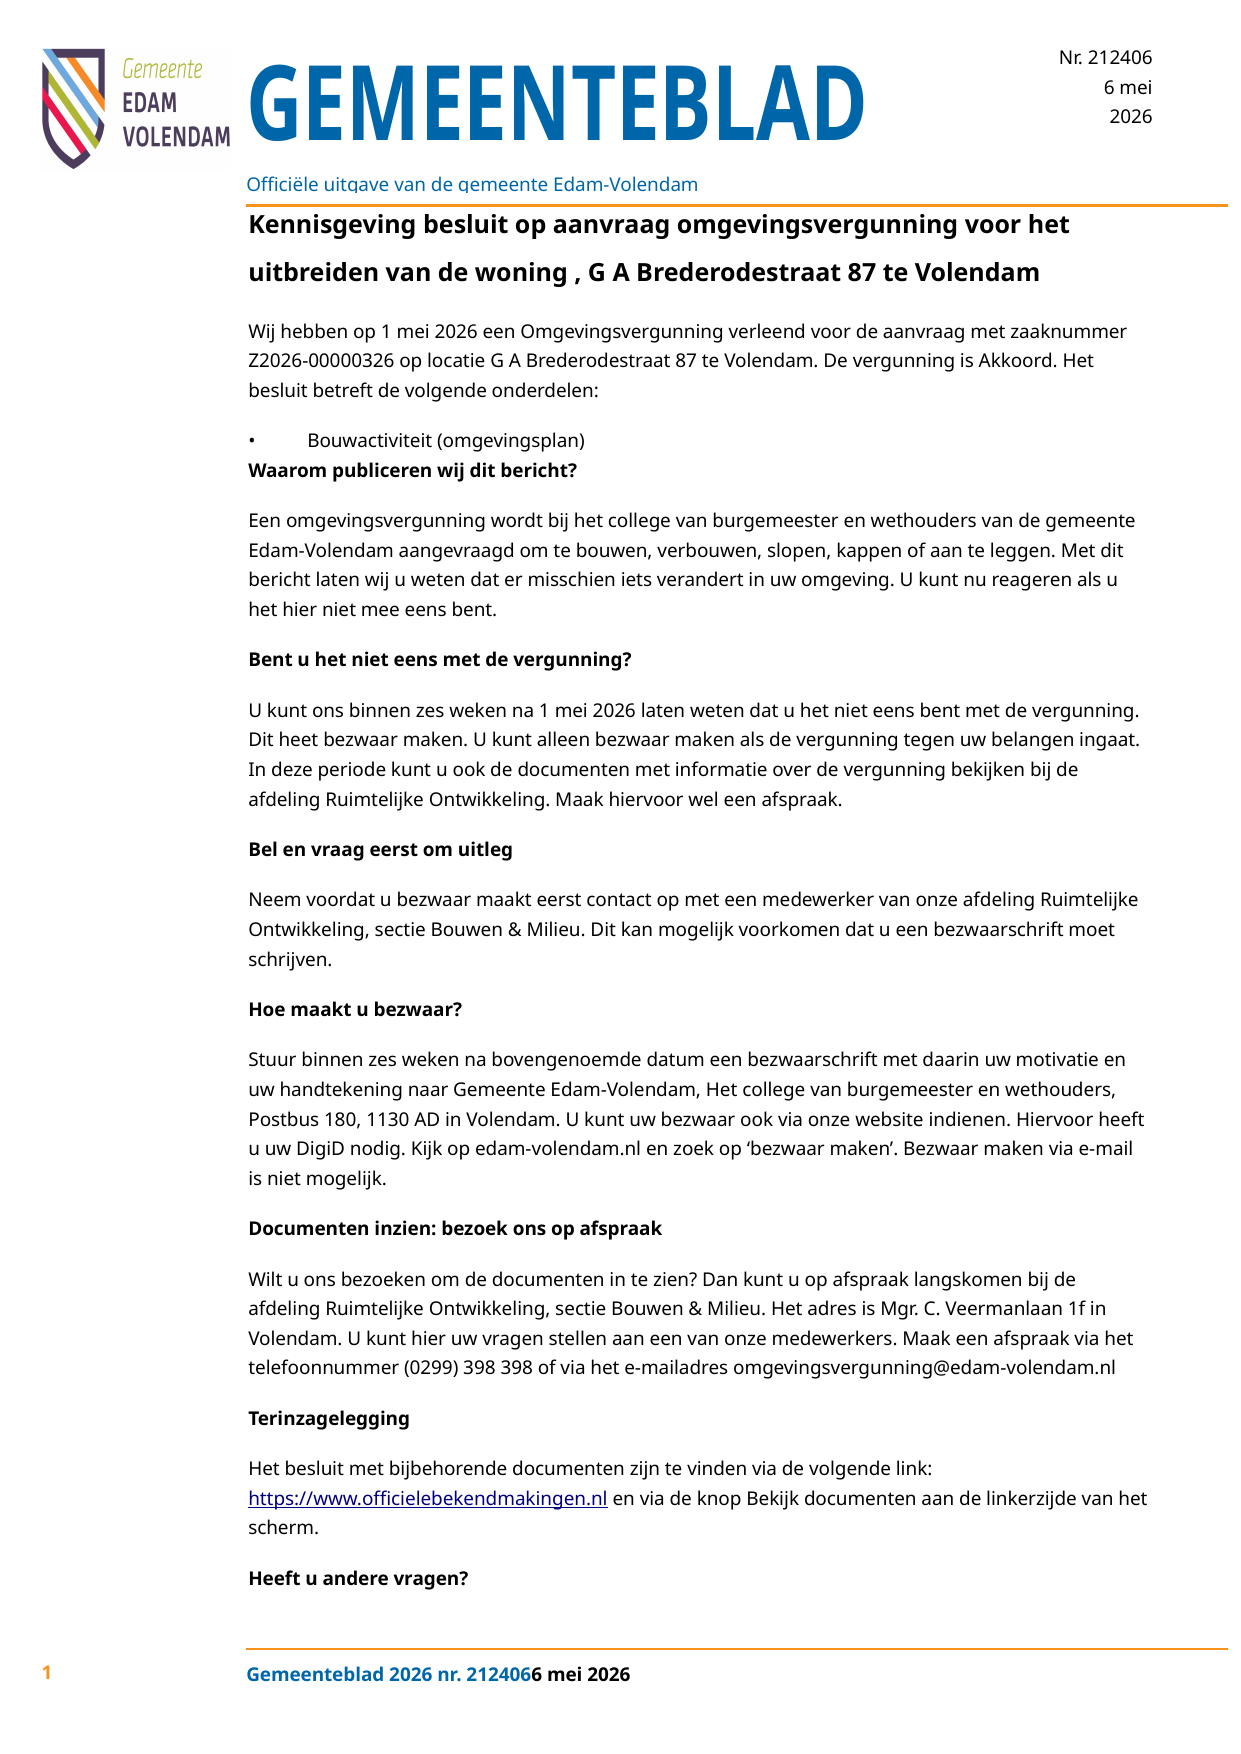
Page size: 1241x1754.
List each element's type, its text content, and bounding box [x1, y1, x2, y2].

text Het besluit met bijbehorende documenten zijn te vinden via de volgende link: https://www.officielebekendmakingen.nl en via de knop Bekijk documenten aan de linkerzijde van het scherm. [248, 1455, 1152, 1540]
text Een omgevingsvergunning wordt bij het college van burgemeester en wethouders van de gemeente Edam-Volendam aangevraagd om te bouwen, verbouwen, slopen, kappen of aan te leggen. Met dit bericht laten wij u weten dat er misschien iets verandert in uw omgeving. U kunt nu reageren als u het hier niet mee eens bent. [248, 507, 1152, 622]
text Kennisgeving besluit op aanvraag omgevingsvergunning voor het uitbreiden van de woning , G A Brederodestraat 87 te Volendam [248, 207, 1152, 288]
text Terinzagelegging [248, 1405, 1152, 1431]
text Heeft u andere vragen? [248, 1565, 1152, 1591]
text Documenten inzien: bezoek ons op afspraak [248, 1215, 1152, 1241]
text Bel en vraag eerst om uitleg [248, 836, 1152, 862]
text Hoe maakt u bezwaar? [248, 996, 1152, 1022]
text Stuur binnen zes weken na bovengenoemde datum een bezwaarschrift met daarin uw motivatie en uw handtekening naar Gemeente Edam-Volendam, Het college van burgemeester en wethouders, Postbus 180, 1130 AD in Volendam. U kunt uw bezwaar ook via onze website indienen. Hiervoor heeft u uw DigiD nodig. Kijk op edam-volendam.nl en zoek op ‘bezwaar maken’. Bezwaar maken via e-mail is niet mogelijk. [248, 1047, 1152, 1191]
text U kunt ons binnen zes weken na 1 mei 2026 laten weten dat u het niet eens bent met de vergunning. Dit heet bezwaar maken. U kunt alleen bezwaar maken als de vergunning tegen uw belangen ingaat. In deze periode kunt u ook de documenten met informatie over de vergunning bekijken bij de afdeling Ruimtelijke Ontwikkeling. Maak hiervoor wel een afspraak. [248, 697, 1152, 812]
text Waarom publiceren wij dit bericht? [248, 457, 1152, 483]
text Bent u het niet eens met de vergunning? [248, 647, 1152, 672]
text Wij hebben op 1 mei 2026 een Omgevingsvergunning verleend voor de aanvraag met zaaknummer Z2026-00000326 op locatie G A Brederodestraat 87 te Volendam. De vergunning is Akkoord. Het besluit betreft de volgende onderdelen: [248, 318, 1152, 403]
text Neem voordat u bezwaar maakt eerst contact op met een medewerker van onze afdeling Ruimtelijke Ontwikkeling, sectie Bouwen & Milieu. Dit kan mogelijk voorkomen dat u een bezwaarschrift moet schrijven. [248, 887, 1152, 972]
text Wilt u ons bezoeken om de documenten in te zien? Dan kunt u op afspraak langskomen bij de afdeling Ruimtelijke Ontwikkeling, sectie Bouwen & Milieu. Het adres is Mgr. C. Veermanlaan 1f in Volendam. U kunt hier uw vragen stellen aan een van onze medewerkers. Maak een afspraak via het telefoonnummer (0299) 398 398 of via het e-mailadres omgevingsvergunning@edam-volendam.nl [248, 1266, 1152, 1380]
picture [41, 47, 231, 172]
list Bouwactiviteit (omgevingsplan) [248, 427, 1152, 453]
